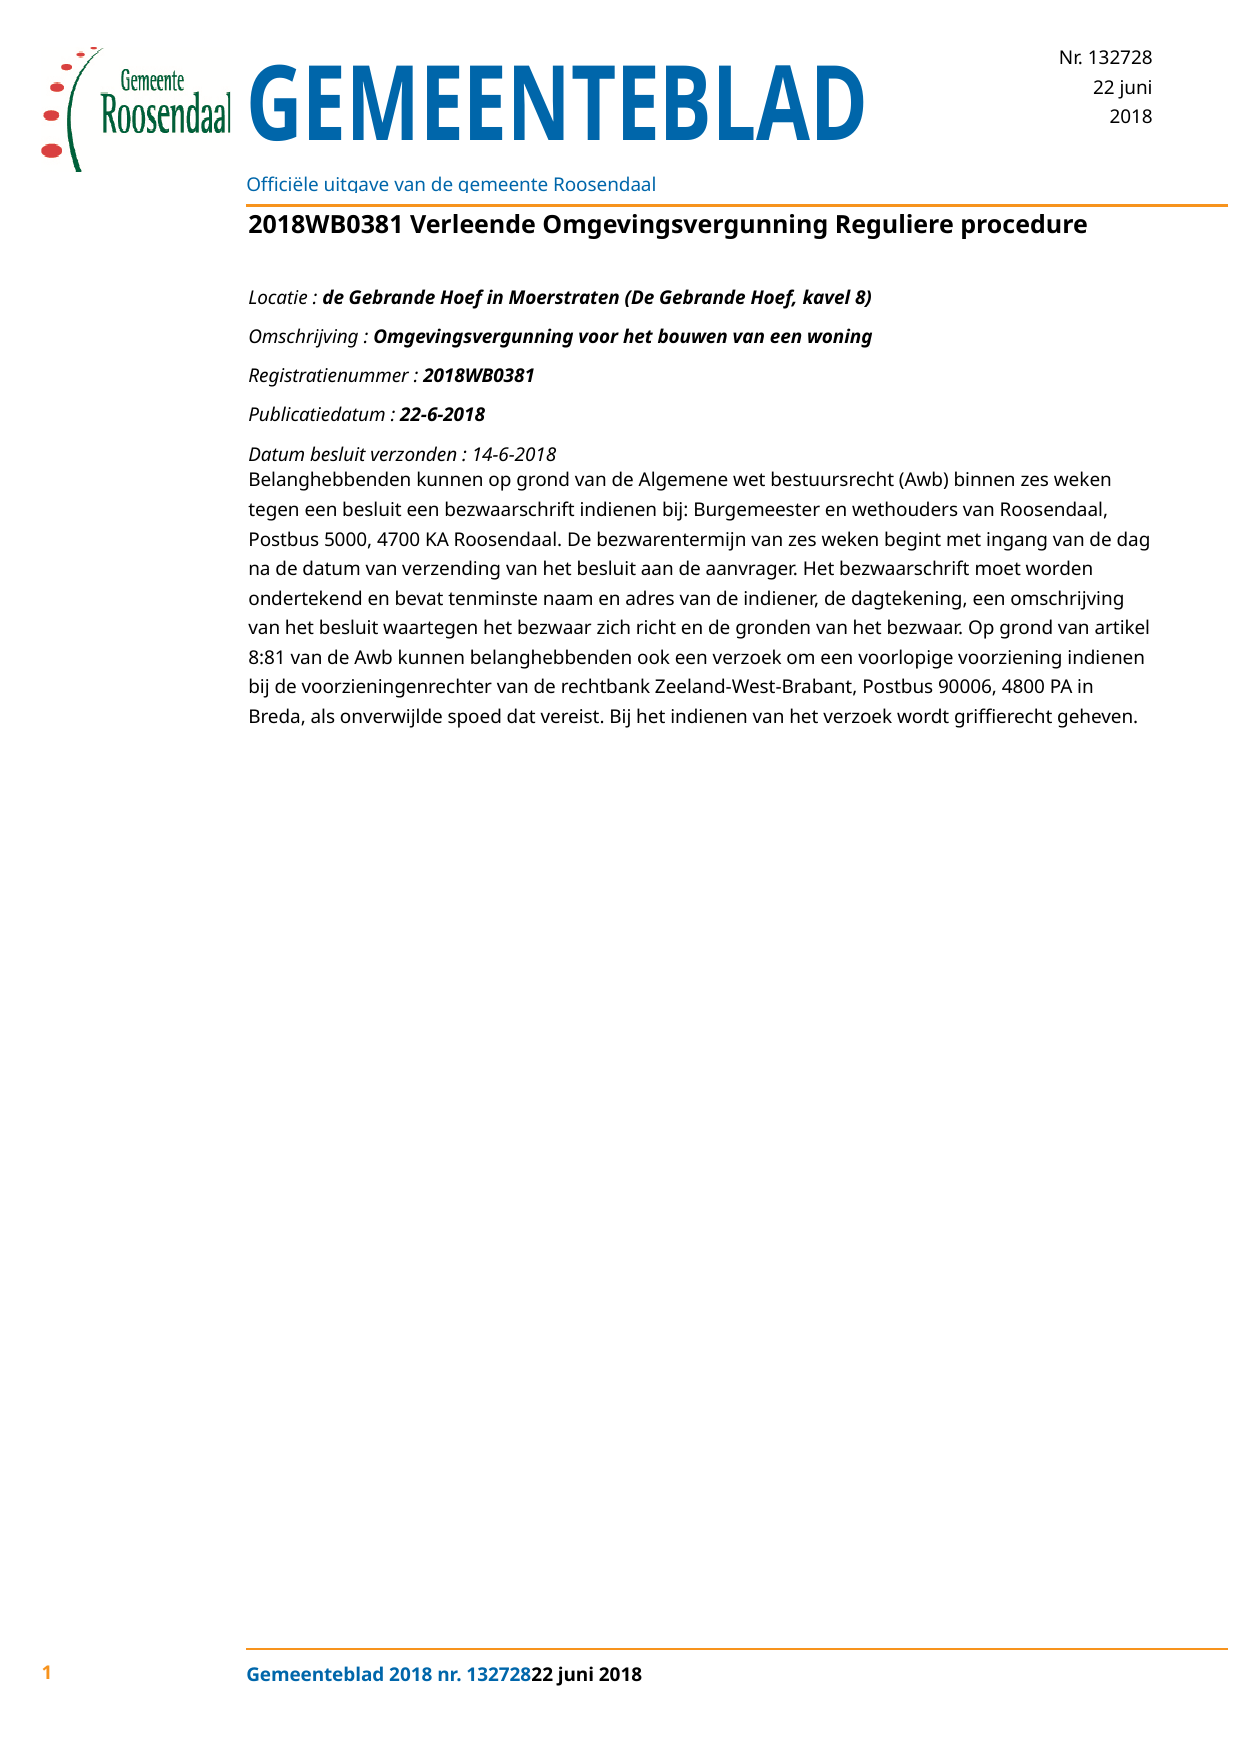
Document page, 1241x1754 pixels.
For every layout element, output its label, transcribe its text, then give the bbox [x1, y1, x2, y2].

text Belanghebbenden kunnen op grond van de Algemene wet bestuursrecht (Awb) binnen zes weken tegen een besluit een bezwaarschrift indienen bij: Burgemeester en wethouders van Roosendaal, Postbus 5000, 4700 KA Roosendaal. De bezwarentermijn van zes weken begint met ingang van de dag na de datum van verzending van het besluit aan de aanvrager. Het bezwaarschrift moet worden ondertekend en bevat tenminste naam en adres van de indiener, de dagtekening, een omschrijving van het besluit waartegen het bezwaar zich richt en de gronden van het bezwaar. Op grond van artikel 8:81 van de Awb kunnen belanghebbenden ook een verzoek om een voorlopige voorziening indienen bij de voorzieningenrechter van de rechtbank Zeeland-West-Brabant, Postbus 90006, 4800 PA in Breda, als onverwijlde spoed dat vereist. Bij het indienen van het verzoek wordt griffierecht geheven. [248, 467, 1152, 729]
text Publicatiedatum : 22-6-2018 [248, 402, 1152, 427]
text 2018WB0381 Verleende Omgevingsvergunning Reguliere procedure [248, 207, 1152, 241]
picture [41, 47, 231, 172]
text Registratienummer : 2018WB0381 [248, 362, 1152, 388]
text Locatie : de Gebrande Hoef in Moerstraten (De Gebrande Hoef, kavel 8) [248, 284, 1152, 309]
text Datum besluit verzonden : 14-6-2018 [248, 441, 1152, 467]
text Omschrijving : Omgevingsvergunning voor het bouwen van een woning [248, 323, 1152, 349]
